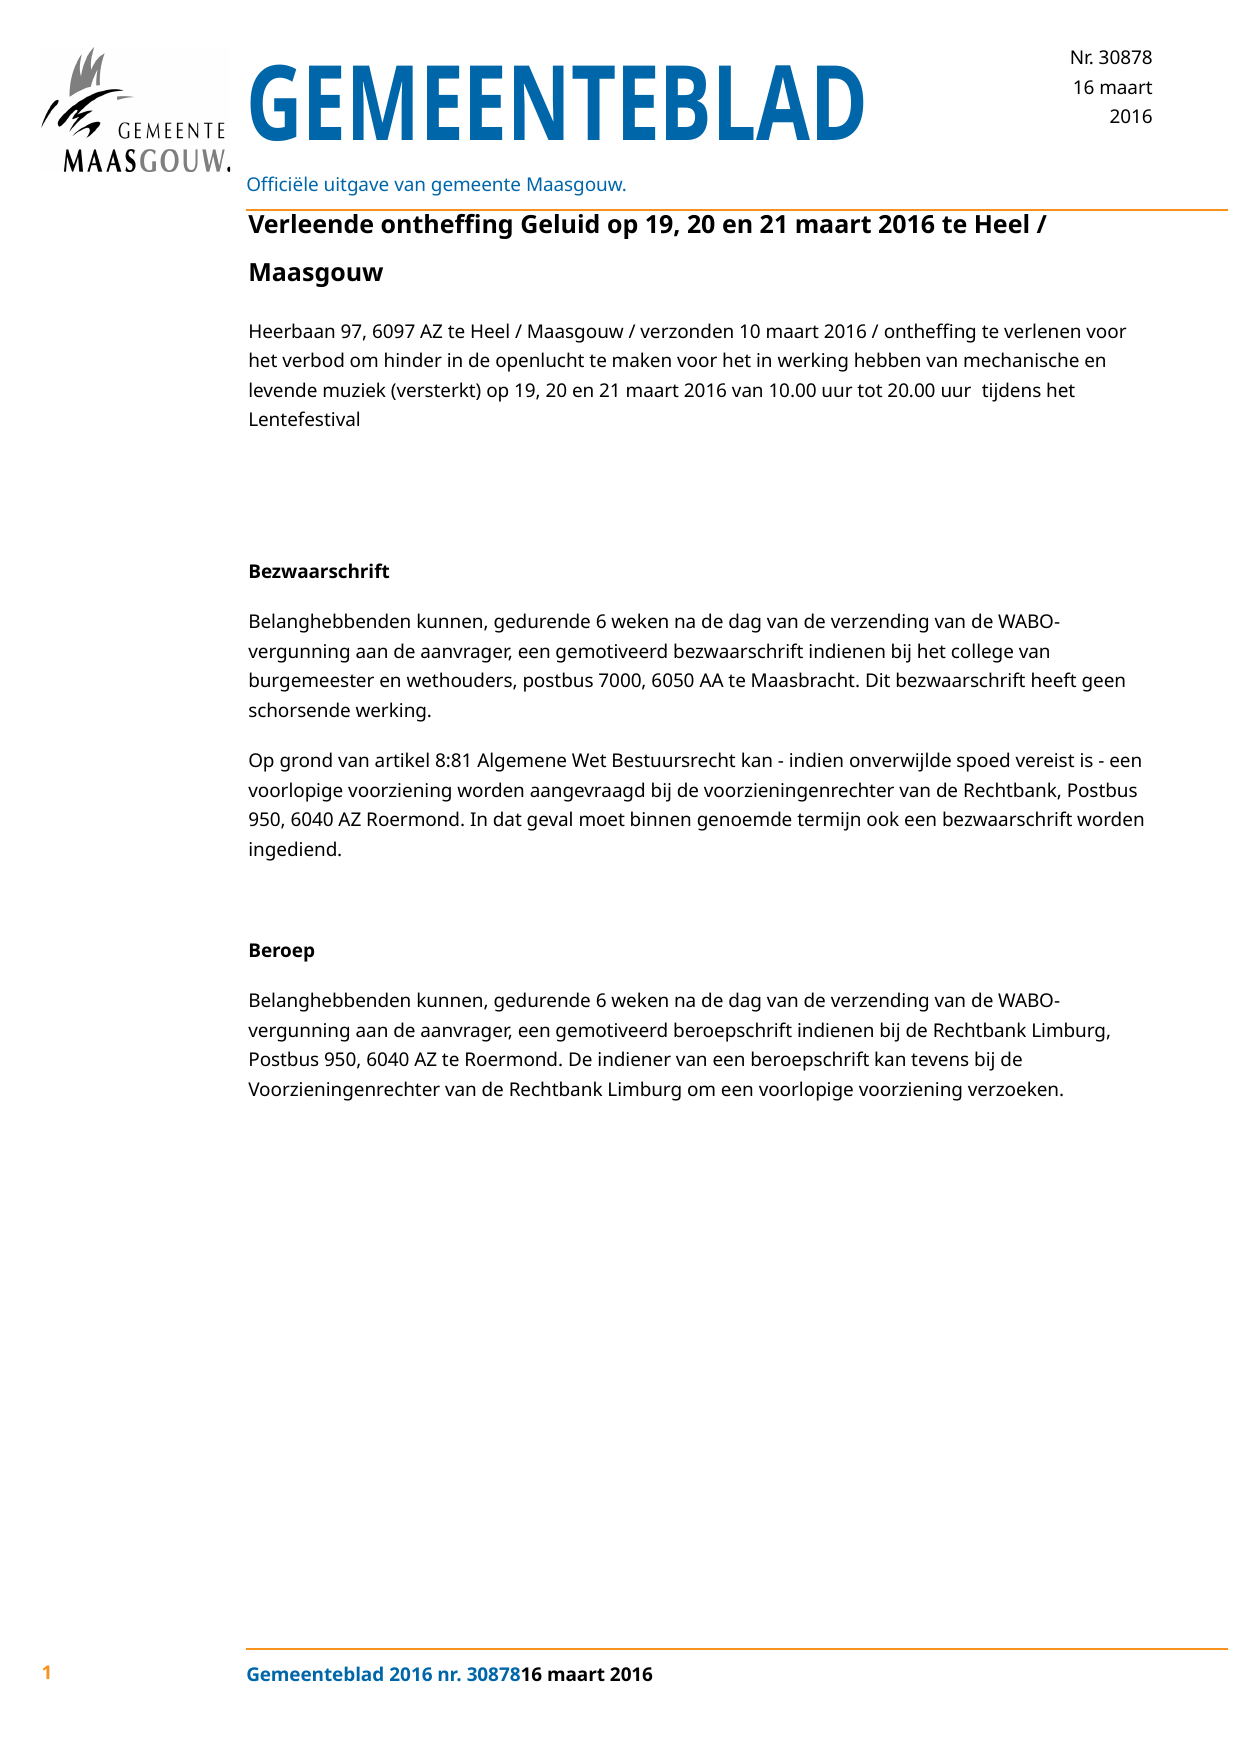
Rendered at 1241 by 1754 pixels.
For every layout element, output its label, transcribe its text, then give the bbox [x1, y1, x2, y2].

text Belanghebbenden kunnen, gedurende 6 weken na de dag van de verzending van de WABO-vergunning aan de aanvrager, een gemotiveerd bezwaarschrift indienen bij het college van burgemeester en wethouders, postbus 7000, 6050 AA te Maasbracht. Dit bezwaarschrift heeft geen schorsende werking. [248, 608, 1152, 723]
text Heerbaan 97, 6097 AZ te Heel / Maasgouw / verzonden 10 maart 2016 / ontheffing te verlenen voor het verbod om hinder in de openlucht te maken voor het in werking hebben van mechanische en levende muziek (versterkt) op 19, 20 en 21 maart 2016 van 10.00 uur tot 20.00 uur tijdens het Lentefestival [248, 318, 1152, 432]
picture [41, 47, 231, 172]
text Belanghebbenden kunnen, gedurende 6 weken na de dag van de verzending van de WABO-vergunning aan de aanvrager, een gemotiveerd beroepschrift indienen bij de Rechtbank Limburg, Postbus 950, 6040 AZ te Roermond. De indiener van een beroepschrift kan tevens bij de Voorzieningenrechter van de Rechtbank Limburg om een voorlopige voorziening verzoeken. [248, 987, 1152, 1102]
text Bezwaarschrift [248, 558, 1152, 584]
text Beroep [248, 937, 1152, 963]
text Verleende ontheffing Geluid op 19, 20 en 21 maart 2016 te Heel / Maasgouw [248, 211, 1152, 288]
text Op grond van artikel 8:81 Algemene Wet Bestuursrecht kan - indien onverwijlde spoed vereist is - een voorlopige voorziening worden aangevraagd bij de voorzieningenrechter van de Rechtbank, Postbus 950, 6040 AZ Roermond. In dat geval moet binnen genoemde termijn ook een bezwaarschrift worden ingediend. [248, 747, 1152, 862]
